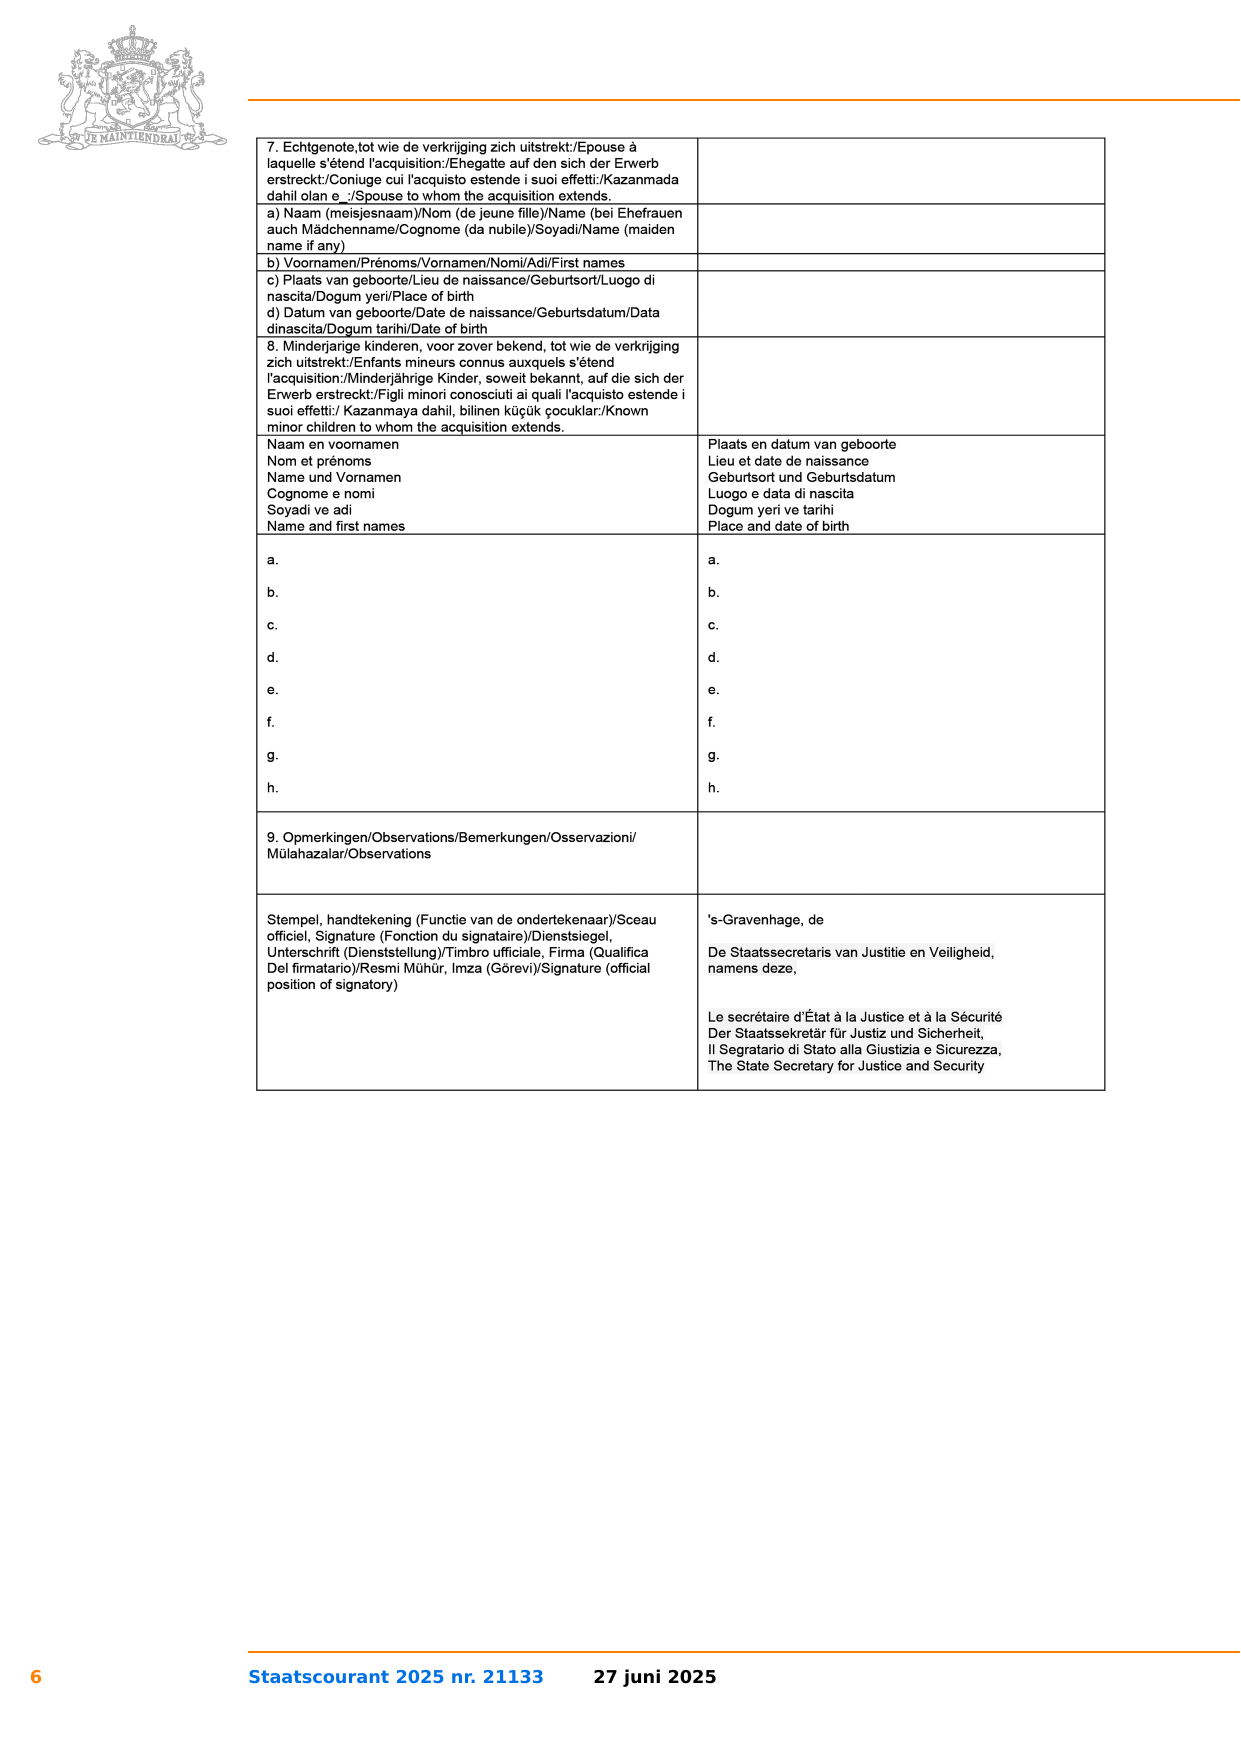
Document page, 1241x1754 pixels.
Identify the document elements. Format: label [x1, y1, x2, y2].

picture [38, 25, 227, 150]
picture [248, 130, 1134, 1099]
text [1134, 130, 1163, 1098]
